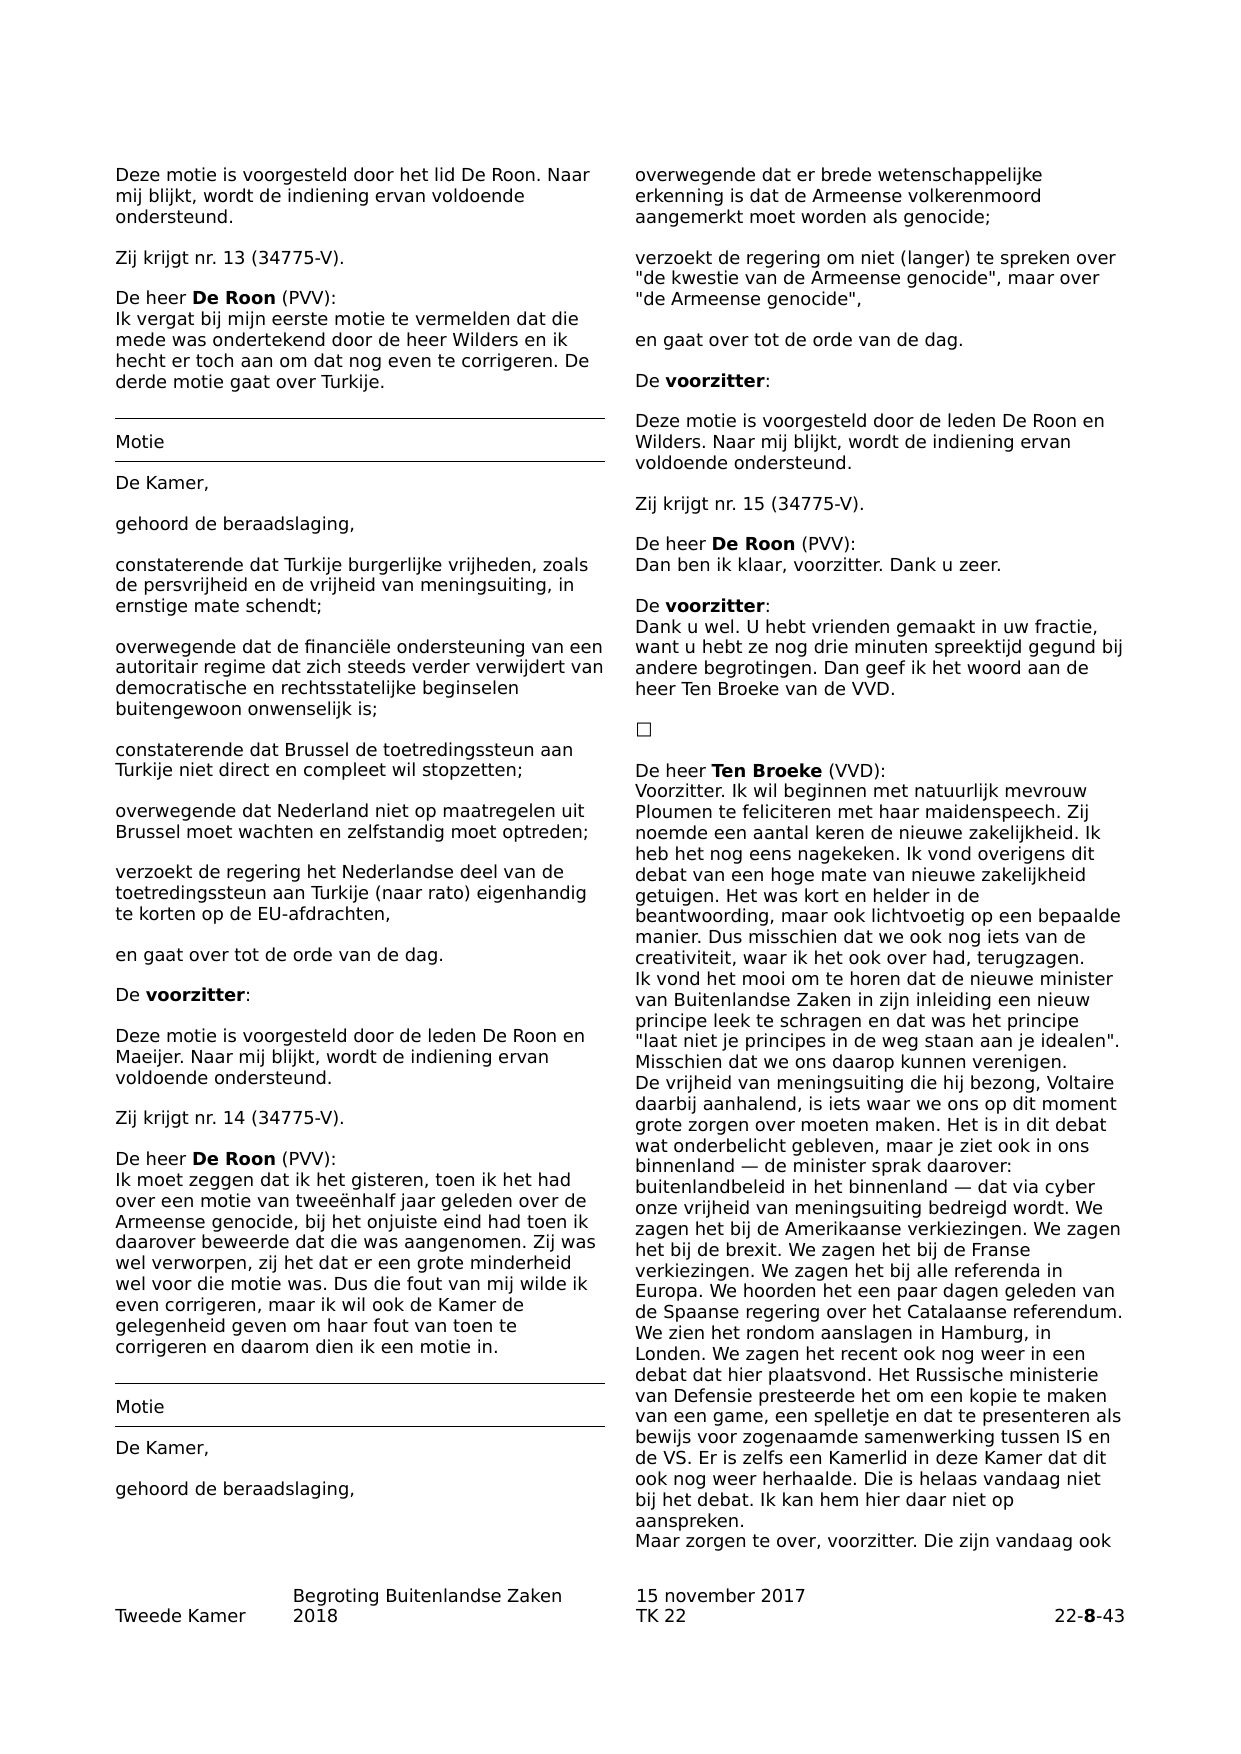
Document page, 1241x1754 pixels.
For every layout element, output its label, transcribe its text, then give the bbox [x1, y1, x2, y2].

text De Kamer, [115, 473, 605, 494]
text Deze motie is voorgesteld door de leden De Roon en Maeijer. Naar mij blijkt, wordt de indiening ervan voldoende ondersteund. [115, 1026, 605, 1088]
text Maar zorgen te over, voorzitter. Die zijn vandaag ook [635, 1531, 1125, 1552]
text en gaat over tot de orde van de dag. [115, 944, 605, 965]
text Dank u wel. U hebt vrienden gemaakt in uw fractie, want u hebt ze nog drie minuten spreektijd gegund bij andere begrotingen. Dan geef ik het woord aan de heer Ten Broeke van de VVD. [635, 616, 1125, 700]
text De voorzitter: [635, 370, 1125, 391]
text constaterende dat Turkije burgerlijke vrijheden, zoals de persvrijheid en de vrijheid van meningsuiting, in ernstige mate schendt; [115, 554, 605, 617]
text De heer De Roon (PVV): [635, 534, 1125, 555]
text Motie [115, 1397, 605, 1418]
text De heer Ten Broeke (VVD): [635, 760, 1125, 781]
text De voorzitter: [635, 596, 1125, 616]
text overwegende dat er brede wetenschappelijke erkenning is dat de Armeense volkerenmoord aangemerkt moet worden als genocide; [635, 165, 1125, 227]
text Ik moet zeggen dat ik het gisteren, toen ik het had over een motie van tweeënhalf jaar geleden over de Armeense genocide, bij het onjuiste eind had toen ik daarover beweerde dat die was aangenomen. Zij was wel verworpen, zij het dat er een grote minderheid wel voor die motie was. Dus die fout van mij wilde ik even corrigeren, maar ik wil ook de Kamer de gelegenheid geven om haar fout van toen te corrigeren en daarom dien ik een motie in. [115, 1170, 605, 1357]
text De heer De Roon (PVV): [115, 288, 605, 309]
text Ik vergat bij mijn eerste motie te vermelden dat die mede was ondertekend door de heer Wilders en ik hecht er toch aan om dat nog even te corrigeren. De derde motie gaat over Turkije. [115, 309, 605, 392]
text Deze motie is voorgesteld door het lid De Roon. Naar mij blijkt, wordt de indiening ervan voldoende ondersteund. [115, 165, 605, 227]
text constaterende dat Brussel de toetredingssteun aan Turkije niet direct en compleet wil stopzetten; [115, 739, 605, 781]
text overwegende dat de financiële ondersteuning van een autoritair regime dat zich steeds verder verwijdert van democratische en rechtsstatelijke beginselen buitengewoon onwenselijk is; [115, 637, 605, 719]
text Voorzitter. Ik wil beginnen met natuurlijk mevrouw Ploumen te feliciteren met haar maidenspeech. Zij noemde een aantal keren de nieuwe zakelijkheid. Ik heb het nog eens nagekeken. Ik vond overigens dit debat van een hoge mate van nieuwe zakelijkheid getuigen. Het was kort en helder in de beantwoording, maar ook lichtvoetig op een bepaalde manier. Dus misschien dat we ook nog iets van de creativiteit, waar ik het ook over had, terugzagen. [635, 781, 1125, 969]
text De vrijheid van meningsuiting die hij bezong, Voltaire daarbij aanhalend, is iets waar we ons op dit moment grote zorgen over moeten maken. Het is in dit debat wat onderbelicht gebleven, maar je ziet ook in ons binnenland — de minister sprak daarover: buitenlandbeleid in het binnenland — dat via cyber onze vrijheid van meningsuiting bedreigd wordt. We zagen het bij de Amerikaanse verkiezingen. We zagen het bij de brexit. We zagen het bij de Franse verkiezingen. We zagen het bij alle referenda in Europa. We hoorden het een paar dagen geleden van de Spaanse regering over het Catalaanse referendum. We zien het rondom aanslagen in Hamburg, in Londen. We zagen het recent ook nog weer in een debat dat hier plaatsvond. Het Russische ministerie van Defensie presteerde het om een kopie te maken van een game, een spelletje en dat te presenteren als bewijs voor zogenaamde samenwerking tussen IS en de VS. Er is zelfs een Kamerlid in deze Kamer dat dit ook nog weer herhaalde. Die is helaas vandaag niet bij het debat. Ik kan hem hier daar niet op aanspreken. [635, 1073, 1125, 1531]
text Zij krijgt nr. 15 (34775-V). [635, 493, 1125, 514]
text Ik vond het mooi om te horen dat de nieuwe minister van Buitenlandse Zaken in zijn inleiding een nieuw principe leek te schragen en dat was het principe "laat niet je principes in de weg staan aan je idealen". Misschien dat we ons daarop kunnen verenigen. [635, 969, 1125, 1073]
text verzoekt de regering om niet (langer) te spreken over "de kwestie van de Armeense genocide", maar over "de Armeense genocide", [635, 247, 1125, 310]
text Deze motie is voorgesteld door de leden De Roon en Wilders. Naar mij blijkt, wordt de indiening ervan voldoende ondersteund. [635, 411, 1125, 473]
text Motie [115, 432, 605, 453]
text overwegende dat Nederland niet op maatregelen uit Brussel moet wachten en zelfstandig moet optreden; [115, 801, 605, 842]
text De Kamer, [115, 1438, 605, 1458]
text gehoord de beraadslaging, [115, 514, 605, 534]
text ⬜ [635, 720, 1125, 740]
text Dan ben ik klaar, voorzitter. Dank u zeer. [635, 555, 1125, 576]
text De heer De Roon (PVV): [115, 1149, 605, 1170]
text De voorzitter: [115, 985, 605, 1006]
text gehoord de beraadslaging, [115, 1478, 605, 1499]
text en gaat over tot de orde van de dag. [635, 330, 1125, 350]
text Zij krijgt nr. 13 (34775-V). [115, 247, 605, 268]
text Zij krijgt nr. 14 (34775-V). [115, 1108, 605, 1129]
text verzoekt de regering het Nederlandse deel van de toetredingssteun aan Turkije (naar rato) eigenhandig te korten op de EU-afdrachten, [115, 862, 605, 924]
